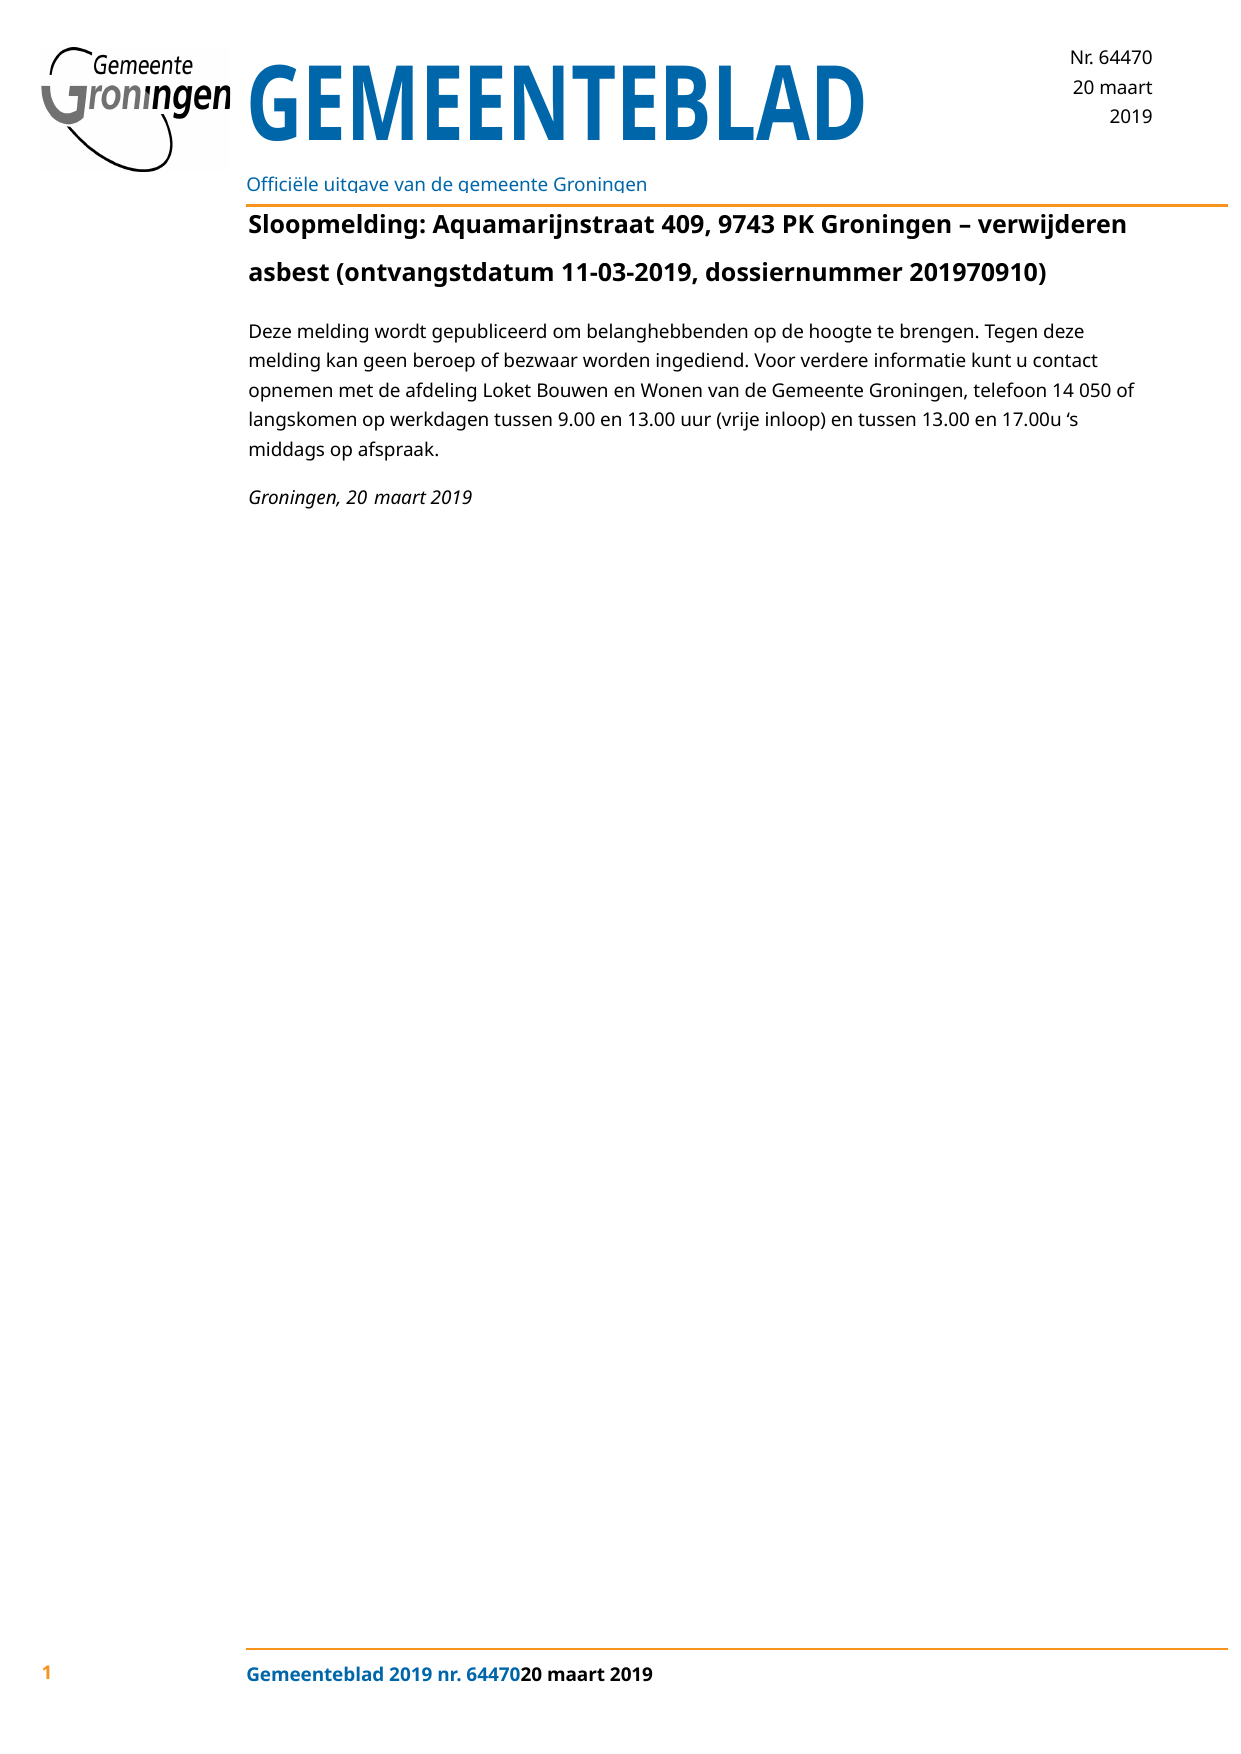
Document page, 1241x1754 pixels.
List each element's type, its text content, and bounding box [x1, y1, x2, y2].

text Groningen, 20 maart 2019 [248, 484, 1152, 510]
text Deze melding wordt gepubliceerd om belanghebbenden op de hoogte te brengen. Tegen deze melding kan geen beroep of bezwaar worden ingediend. Voor verdere informatie kunt u contact opnemen met de afdeling Loket Bouwen en Wonen van de Gemeente Groningen, telefoon 14 050 of langskomen op werkdagen tussen 9.00 en 13.00 uur (vrije inloop) en tussen 13.00 en 17.00u ‘s middags op afspraak. [248, 318, 1152, 462]
picture [41, 47, 231, 172]
text Sloopmelding: Aquamarijnstraat 409, 9743 PK Groningen – verwijderen asbest (ontvangstdatum 11-03-2019, dossiernummer 201970910) [248, 207, 1152, 288]
